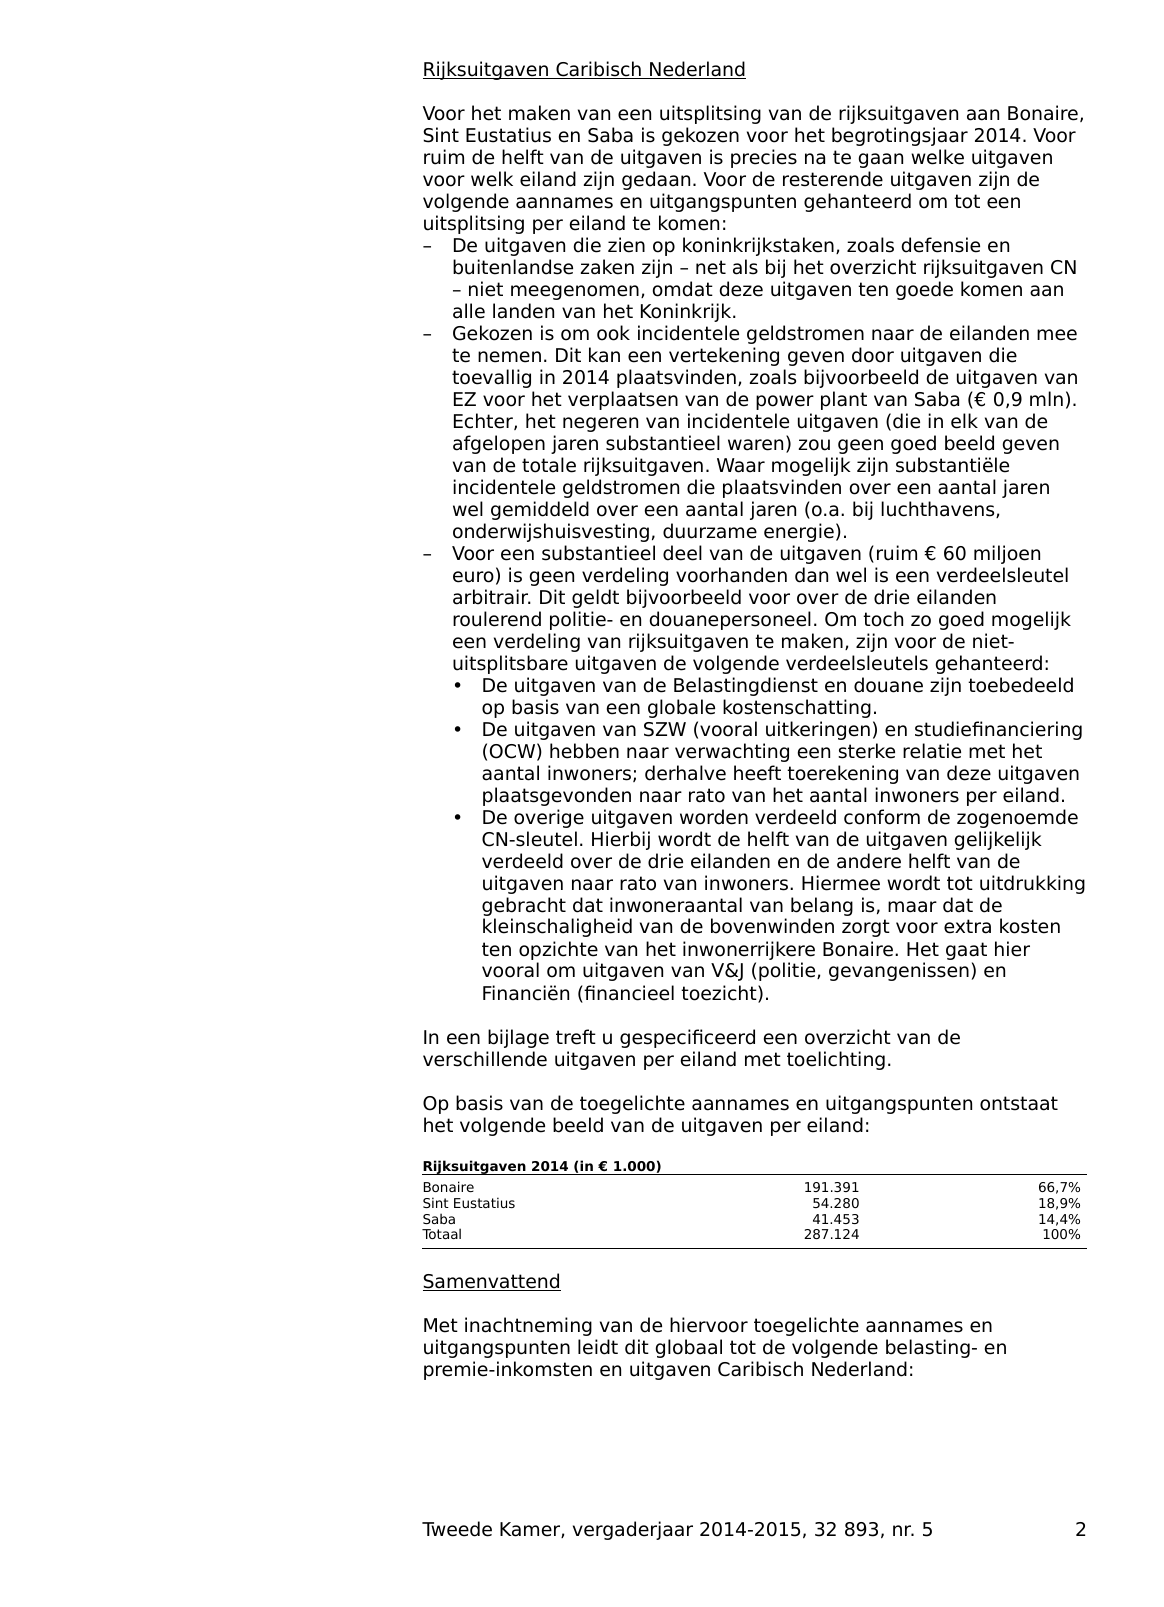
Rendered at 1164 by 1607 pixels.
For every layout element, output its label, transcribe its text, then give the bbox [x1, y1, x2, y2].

table_cell 18,9% [865, 1196, 1087, 1211]
subtitle Rijksuitgaven Caribisch Nederland [422, 59, 1087, 81]
text – Gekozen is om ook incidentele geldstromen naar de eilanden mee te nemen. Dit kan een vertekening geven door uitgaven die toevallig in 2014 plaatsvinden, zoals bijvoorbeeld de uitgaven van EZ voor het verplaatsen van de power plant van Saba (€ 0,9 mln). Echter, het negeren van incidentele uitgaven (die in elk van de afgelopen jaren substantieel waren) zou geen goed beeld geven van de totale rijksuitgaven. Waar mogelijk zijn substantiële incidentele geldstromen die plaatsvinden over een aantal jaren wel gemiddeld over een aantal jaren (o.a. bij luchthavens, onderwijshuisvesting, duurzame energie). [422, 323, 1087, 543]
text • De overige uitgaven worden verdeeld conform de zogenoemde CN-sleutel. Hierbij wordt de helft van de uitgaven gelijkelijk verdeeld over de drie eilanden en de andere helft van de uitgaven naar rato van inwoners. Hiermee wordt tot uitdrukking gebracht dat inwoneraantal van belang is, maar dat de kleinschaligheid van de bovenwinden zorgt voor extra kosten ten opzichte van het inwonerrijkere Bonaire. Het gaat hier vooral om uitgaven van V&J (politie, gevangenissen) en Financiën (financieel toezicht). [452, 807, 1087, 1004]
table_cell Totaal [422, 1227, 644, 1248]
text Op basis van de toegelichte aannames en uitgangspunten ontstaat het volgende beeld van de uitgaven per eiland: [422, 1093, 1087, 1137]
text Voor het maken van een uitsplitsing van de rijksuitgaven aan Bonaire, Sint Eustatius en Saba is gekozen voor het begrotingsjaar 2014. Voor ruim de helft van de uitgaven is precies na te gaan welke uitgaven voor welk eiland zijn gedaan. Voor de resterende uitgaven zijn de volgende aannames en uitgangspunten gehanteerd om tot een uitsplitsing per eiland te komen: [422, 103, 1087, 235]
text – De uitgaven die zien op koninkrijkstaken, zoals defensie en buitenlandse zaken zijn – net als bij het overzicht rijksuitgaven CN – niet meegenomen, omdat deze uitgaven ten goede komen aan alle landen van het Koninkrijk. [422, 235, 1087, 323]
table_cell 287.124 [644, 1227, 865, 1248]
table_cell 100% [865, 1227, 1087, 1248]
table_cell Saba [422, 1211, 644, 1227]
table_cell 66,7% [865, 1175, 1087, 1196]
table_cell 41.453 [644, 1211, 865, 1227]
table_cell 54.280 [644, 1196, 865, 1211]
text – Voor een substantieel deel van de uitgaven (ruim € 60 miljoen euro) is geen verdeling voorhanden dan wel is een verdeelsleutel arbitrair. Dit geldt bijvoorbeeld voor over de drie eilanden roulerend politie- en douanepersoneel. Om toch zo goed mogelijk een verdeling van rijksuitgaven te maken, zijn voor de niet-uitsplitsbare uitgaven de volgende verdeelsleutels gehanteerd: [422, 543, 1087, 675]
table_cell 191.391 [644, 1175, 865, 1196]
subtitle Samenvattend [422, 1271, 1087, 1293]
table_header Rijksuitgaven 2014 (in € 1.000) [422, 1159, 1087, 1174]
table_cell Sint Eustatius [422, 1196, 644, 1211]
text • De uitgaven van SZW (vooral uitkeringen) en studiefinanciering (OCW) hebben naar verwachting een sterke relatie met het aantal inwoners; derhalve heeft toerekening van deze uitgaven plaatsgevonden naar rato van het aantal inwoners per eiland. [452, 719, 1087, 807]
table_cell Bonaire [422, 1175, 644, 1196]
table_cell 14,4% [865, 1211, 1087, 1227]
text • De uitgaven van de Belastingdienst en douane zijn toebedeeld op basis van een globale kostenschatting. [452, 675, 1087, 719]
text Met inachtneming van de hiervoor toegelichte aannames en uitgangspunten leidt dit globaal tot de volgende belasting- en premie-inkomsten en uitgaven Caribisch Nederland: [422, 1315, 1087, 1381]
text In een bijlage treft u gespecificeerd een overzicht van de verschillende uitgaven per eiland met toelichting. [422, 1027, 1087, 1071]
